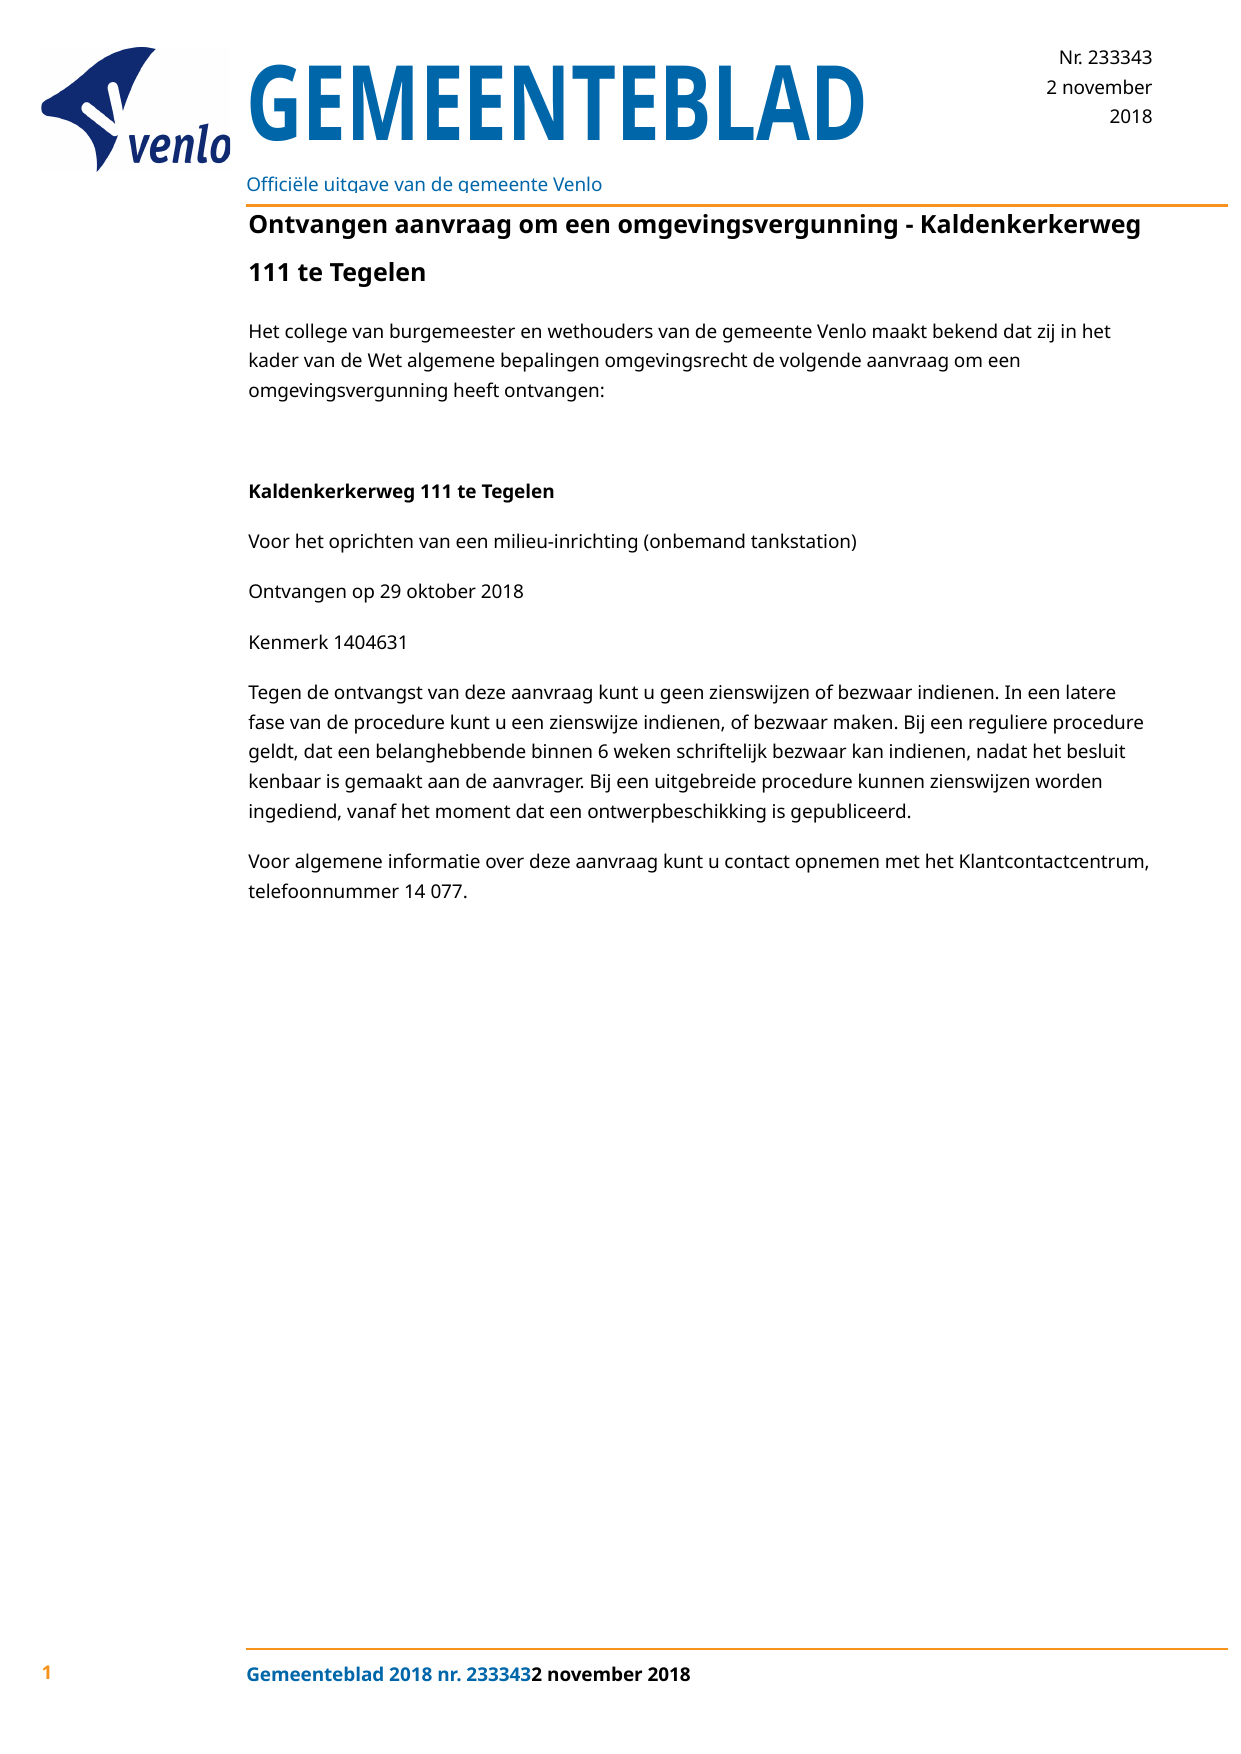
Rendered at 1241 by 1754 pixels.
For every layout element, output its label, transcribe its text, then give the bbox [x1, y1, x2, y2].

text Tegen de ontvangst van deze aanvraag kunt u geen zienswijzen of bezwaar indienen. In een latere fase van de procedure kunt u een zienswijze indienen, of bezwaar maken. Bij een reguliere procedure geldt, dat een belanghebbende binnen 6 weken schriftelijk bezwaar kan indienen, nadat het besluit kenbaar is gemaakt aan de aanvrager. Bij een uitgebreide procedure kunnen zienswijzen worden ingediend, vanaf het moment dat een ontwerpbeschikking is gepubliceerd. [248, 679, 1152, 824]
text Ontvangen op 29 oktober 2018 [248, 579, 1152, 604]
text Ontvangen aanvraag om een omgevingsvergunning - Kaldenkerkerweg 111 te Tegelen [248, 207, 1152, 288]
text Het college van burgemeester en wethouders van de gemeente Venlo maakt bekend dat zij in het kader van de Wet algemene bepalingen omgevingsrecht de volgende aanvraag om een omgevingsvergunning heeft ontvangen: [248, 318, 1152, 403]
text Voor algemene informatie over deze aanvraag kunt u contact opnemen met het Klantcontactcentrum, telefoonnummer 14 077. [248, 848, 1152, 904]
text Voor het oprichten van een milieu-inrichting (onbemand tankstation) [248, 528, 1152, 554]
text Kaldenkerkerweg 111 te Tegelen [248, 478, 1152, 504]
text Kenmerk 1404631 [248, 629, 1152, 655]
picture [41, 47, 231, 172]
